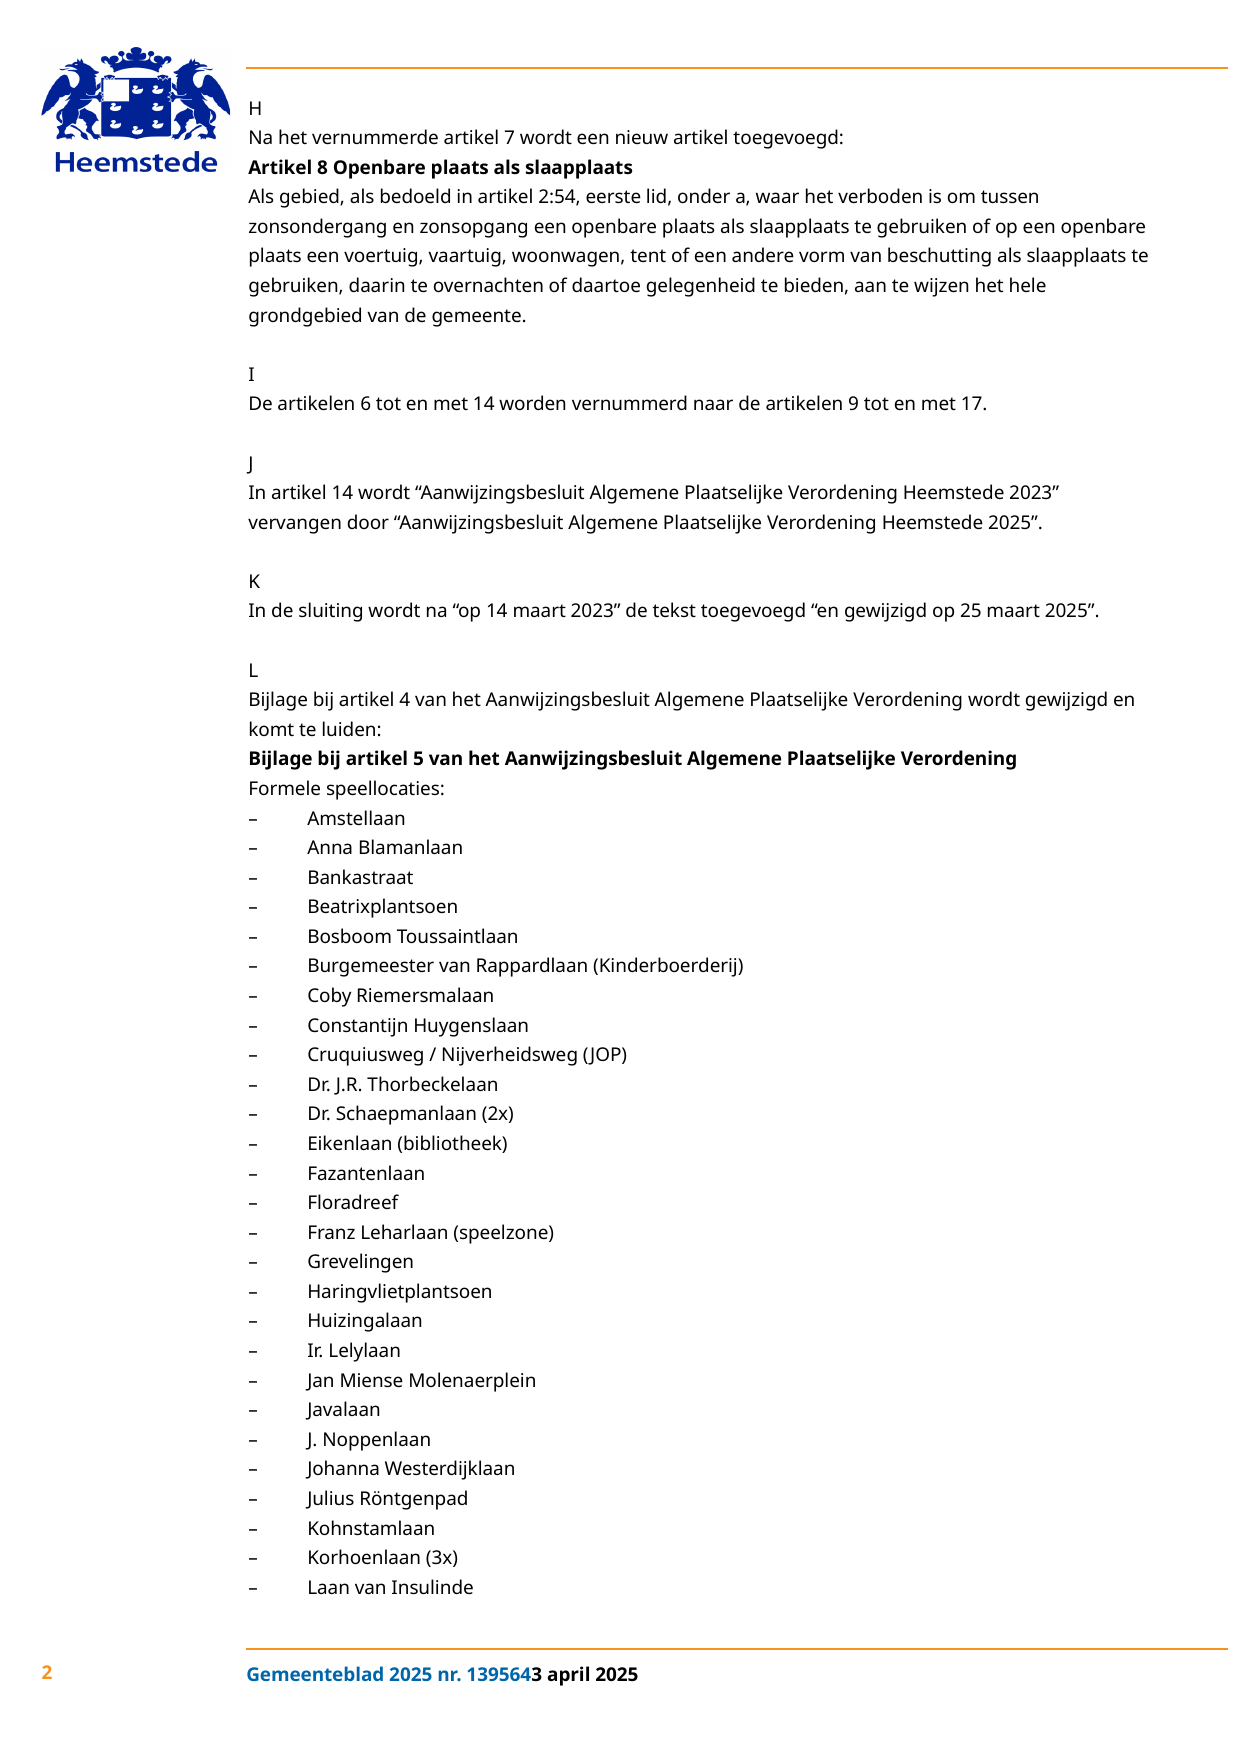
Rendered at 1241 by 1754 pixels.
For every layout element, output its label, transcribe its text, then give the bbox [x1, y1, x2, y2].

list Laan van Insulinde [248, 1574, 1152, 1600]
list Cruquiusweg / Nijverheidsweg (JOP) [248, 1041, 1152, 1067]
list Eikenlaan (bibliotheek) [248, 1130, 1152, 1156]
list Johanna Westerdijklaan [248, 1456, 1152, 1481]
text K [248, 568, 1152, 594]
list Bosboom Toussaintlaan [248, 923, 1152, 949]
list Constantijn Huygenslaan [248, 1012, 1152, 1038]
list Javalaan [248, 1396, 1152, 1422]
list Beatrixplantsoen [248, 893, 1152, 919]
list Franz Leharlaan (speelzone) [248, 1219, 1152, 1245]
text In artikel 14 wordt “Aanwijzingsbesluit Algemene Plaatselijke Verordening Heemstede 2023” vervangen door “Aanwijzingsbesluit Algemene Plaatselijke Verordening Heemstede 2025”. [248, 479, 1152, 535]
list Floradreef [248, 1189, 1152, 1215]
text H [248, 95, 1152, 121]
text In de sluiting wordt na “op 14 maart 2023” de tekst toegevoegd “en gewijzigd op 25 maart 2025”. [248, 598, 1152, 623]
text Artikel 8 Openbare plaats als slaapplaats [248, 154, 1152, 180]
list Fazantenlaan [248, 1160, 1152, 1186]
picture [41, 47, 231, 172]
text Bijlage bij artikel 4 van het Aanwijzingsbesluit Algemene Plaatselijke Verordening wordt gewijzigd en komt te luiden: [248, 686, 1152, 742]
list Dr. Schaepmanlaan (2x) [248, 1101, 1152, 1126]
text J [248, 450, 1152, 476]
list Dr. J.R. Thorbeckelaan [248, 1071, 1152, 1097]
list Korhoenlaan (3x) [248, 1544, 1152, 1570]
list Haringvlietplantsoen [248, 1278, 1152, 1304]
text Na het vernummerde artikel 7 wordt een nieuw artikel toegevoegd: [248, 124, 1152, 150]
list Julius Röntgenpad [248, 1485, 1152, 1511]
list Jan Miense Molenaerplein [248, 1367, 1152, 1393]
list Ir. Lelylaan [248, 1337, 1152, 1363]
text L [248, 657, 1152, 683]
list Bankastraat [248, 864, 1152, 890]
list Huizingalaan [248, 1308, 1152, 1333]
text Formele speellocaties: [248, 775, 1152, 801]
text I [248, 361, 1152, 387]
text De artikelen 6 tot en met 14 worden vernummerd naar de artikelen 9 tot en met 17. [248, 391, 1152, 416]
list J. Noppenlaan [248, 1426, 1152, 1452]
list Coby Riemersmalaan [248, 982, 1152, 1008]
list Anna Blamanlaan [248, 834, 1152, 860]
text Als gebied, als bedoeld in artikel 2:54, eerste lid, onder a, waar het verboden is om tussen zonsondergang en zonsopgang een openbare plaats als slaapplaats te gebruiken of op een openbare plaats een voertuig, vaartuig, woonwagen, tent of een andere vorm van beschutting als slaapplaats te gebruiken, daarin te overnachten of daartoe gelegenheid te bieden, aan te wijzen het hele grondgebied van de gemeente. [248, 183, 1152, 328]
list Kohnstamlaan [248, 1515, 1152, 1541]
text Bijlage bij artikel 5 van het Aanwijzingsbesluit Algemene Plaatselijke Verordening [248, 746, 1152, 771]
list Burgemeester van Rappardlaan (Kinderboerderij) [248, 953, 1152, 978]
list Amstellaan [248, 805, 1152, 831]
list Grevelingen [248, 1248, 1152, 1274]
